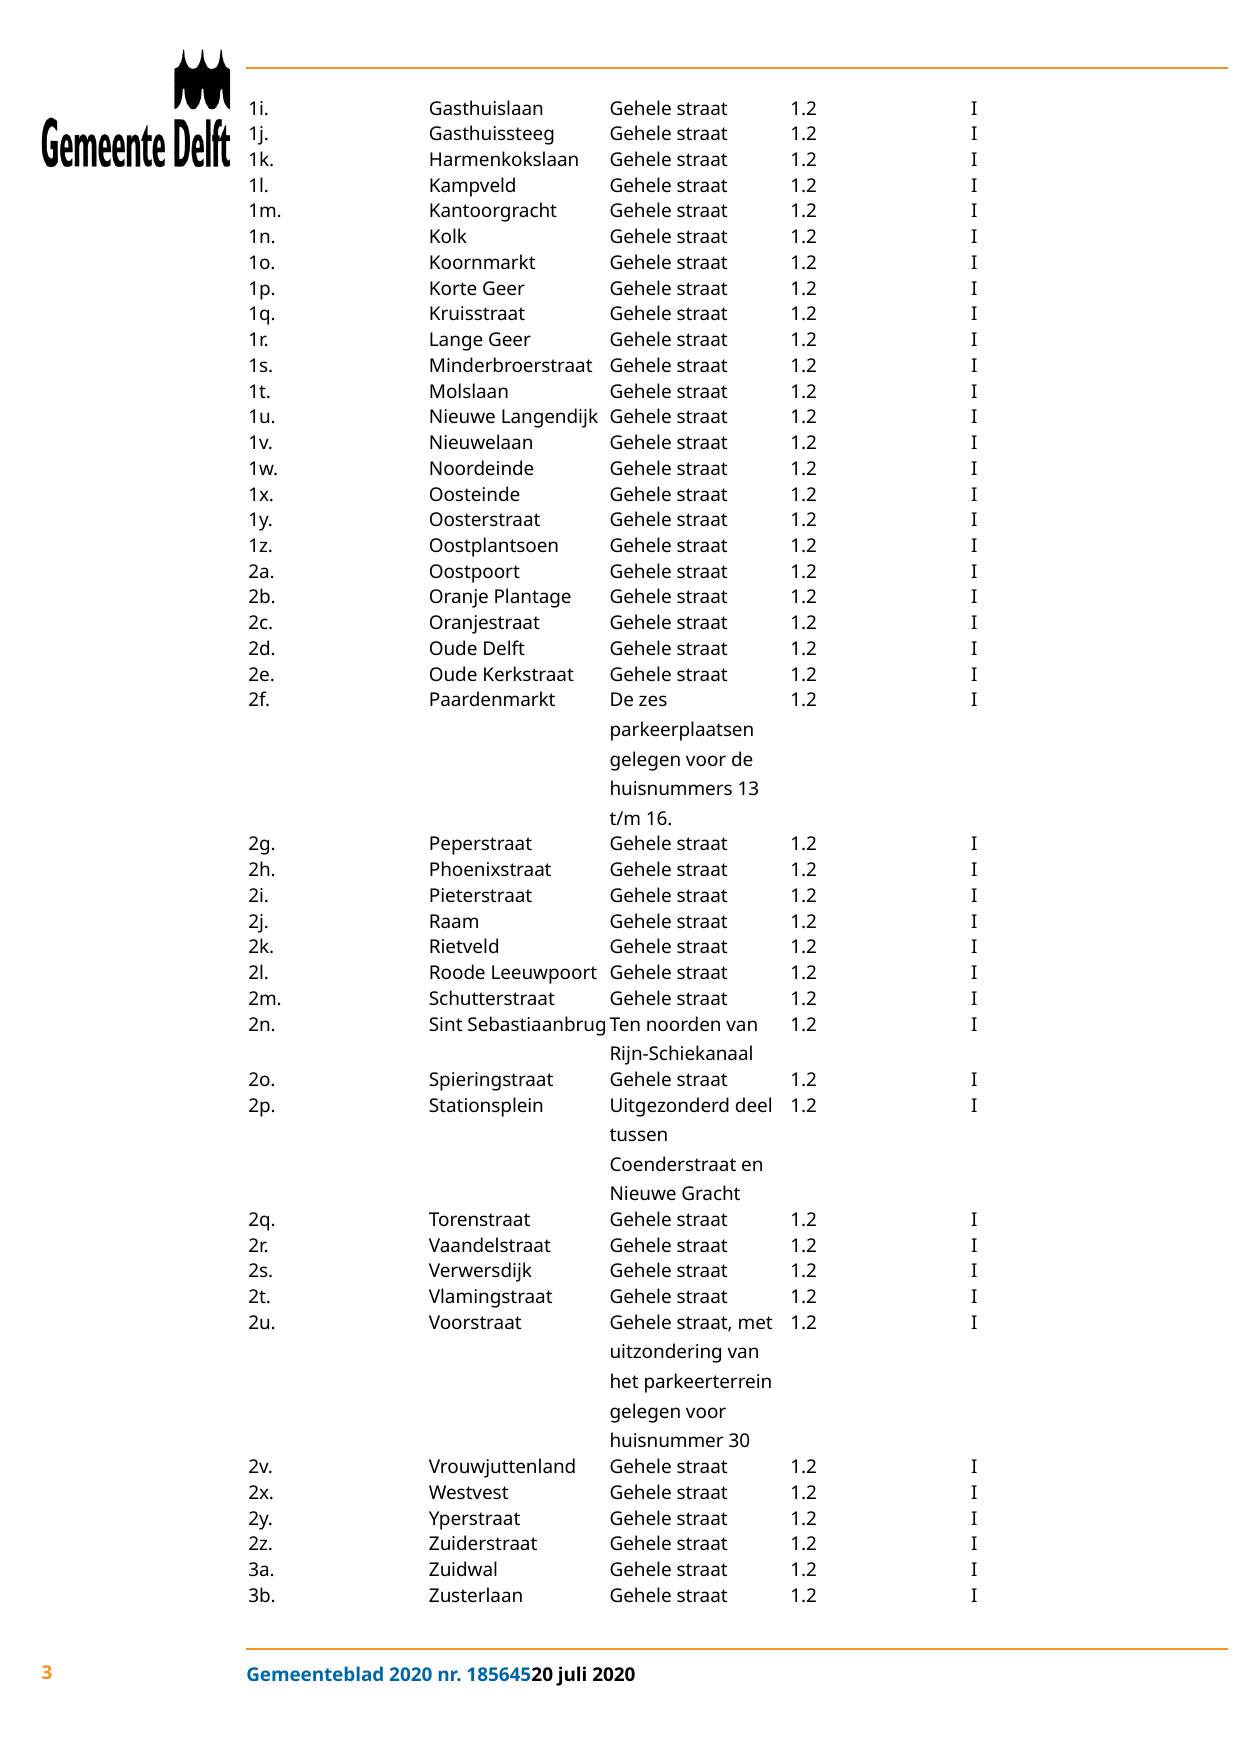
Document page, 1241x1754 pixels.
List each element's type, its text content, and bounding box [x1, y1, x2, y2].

table_cell I [971, 687, 1152, 831]
table_cell 1.2 [790, 404, 971, 429]
table_cell I [971, 882, 1152, 908]
table_cell 2z. [248, 1530, 429, 1556]
table_cell Gehele straat [609, 1582, 790, 1608]
table_cell 2u. [248, 1309, 429, 1453]
table_cell Oranje Plantage [429, 584, 609, 609]
table_cell 2m. [248, 985, 429, 1011]
table_cell Gehele straat [609, 1232, 790, 1258]
table_cell I [971, 1206, 1152, 1232]
table_cell 1.2 [790, 378, 971, 403]
table_cell 1.2 [790, 352, 971, 378]
table_cell I [971, 1309, 1152, 1453]
table_cell Oostpoort [429, 558, 609, 584]
table_cell Oosteinde [429, 481, 609, 506]
table_cell Peperstraat [429, 831, 609, 856]
table_cell Gehele straat [609, 856, 790, 882]
table_cell Kampveld [429, 172, 609, 198]
table_cell 2v. [248, 1453, 429, 1479]
table_cell 1o. [248, 249, 429, 275]
table_cell Noordeinde [429, 455, 609, 481]
table_cell 1y. [248, 506, 429, 532]
table_cell Pieterstraat [429, 882, 609, 908]
table_cell 1.2 [790, 275, 971, 301]
table_cell De zes parkeerplaatsen gelegen voor de huisnummers 13 t/m 16. [609, 687, 790, 831]
table_cell Oostplantsoen [429, 532, 609, 558]
table_cell 2e. [248, 661, 429, 687]
table_cell I [971, 378, 1152, 403]
table_cell 1.2 [790, 1530, 971, 1556]
table_cell 2a. [248, 558, 429, 584]
table_cell 1u. [248, 404, 429, 429]
table_cell 1z. [248, 532, 429, 558]
table_cell 1q. [248, 301, 429, 326]
table_cell 1.2 [790, 1582, 971, 1608]
table_cell 1n. [248, 224, 429, 249]
table_cell Stationsplein [429, 1092, 609, 1206]
table_cell 2t. [248, 1284, 429, 1309]
table_cell Gehele straat [609, 455, 790, 481]
table_cell Vlamingstraat [429, 1284, 609, 1309]
table_cell I [971, 959, 1152, 985]
table_cell I [971, 326, 1152, 352]
table_cell Spieringstraat [429, 1066, 609, 1092]
table_cell 1.2 [790, 506, 971, 532]
table_cell 1l. [248, 172, 429, 198]
table_cell Gehele straat [609, 146, 790, 172]
table_cell Korte Geer [429, 275, 609, 301]
table_cell Lange Geer [429, 326, 609, 352]
table_cell Nieuwelaan [429, 429, 609, 455]
table_cell I [971, 908, 1152, 933]
table_cell Gehele straat [609, 121, 790, 146]
table_cell Gehele straat [609, 198, 790, 223]
table_cell I [971, 1284, 1152, 1309]
table_cell 3a. [248, 1556, 429, 1582]
table_cell 1.2 [790, 1206, 971, 1232]
table_cell 1.2 [790, 1556, 971, 1582]
table_cell Gehele straat [609, 1258, 790, 1283]
table_cell Oosterstraat [429, 506, 609, 532]
table_cell I [971, 1092, 1152, 1206]
table_cell 1.2 [790, 908, 971, 933]
table_cell 2q. [248, 1206, 429, 1232]
table_cell Gehele straat [609, 908, 790, 933]
table_cell 1.2 [790, 558, 971, 584]
table_cell Ten noorden van Rijn-Schiekanaal [609, 1011, 790, 1066]
table_cell 1.2 [790, 1011, 971, 1066]
table_cell I [971, 198, 1152, 223]
table_cell Kolk [429, 224, 609, 249]
table_cell Gehele straat [609, 481, 790, 506]
table_cell 2k. [248, 934, 429, 959]
table_cell I [971, 352, 1152, 378]
table_cell 1.2 [790, 172, 971, 198]
table_cell I [971, 1556, 1152, 1582]
table_cell 1.2 [790, 882, 971, 908]
table_cell I [971, 224, 1152, 249]
table_cell Gehele straat [609, 558, 790, 584]
table_cell 1.2 [790, 635, 971, 661]
table_cell Zusterlaan [429, 1582, 609, 1608]
table_cell Gehele straat [609, 1066, 790, 1092]
table_cell Gehele straat, met uitzondering van het parkeerterrein gelegen voor huisnummer 30 [609, 1309, 790, 1453]
table_cell Westvest [429, 1479, 609, 1505]
table_cell Gehele straat [609, 404, 790, 429]
table_cell Gehele straat [609, 429, 790, 455]
table_cell Gehele straat [609, 1556, 790, 1582]
table_cell I [971, 1066, 1152, 1092]
table_cell Oude Delft [429, 635, 609, 661]
table_cell 1.2 [790, 609, 971, 635]
table_cell 2r. [248, 1232, 429, 1258]
table_cell Gasthuissteeg [429, 121, 609, 146]
table_cell Minderbroerstraat [429, 352, 609, 378]
table_cell Nieuwe Langendijk [429, 404, 609, 429]
table_cell Gehele straat [609, 275, 790, 301]
table_cell I [971, 1505, 1152, 1530]
table_cell Gehele straat [609, 1284, 790, 1309]
table_cell 1.2 [790, 831, 971, 856]
table_cell Gehele straat [609, 95, 790, 121]
table_cell Gehele straat [609, 584, 790, 609]
table_cell Oranjestraat [429, 609, 609, 635]
table_cell 1.2 [790, 455, 971, 481]
table_cell I [971, 609, 1152, 635]
table_cell I [971, 1582, 1152, 1608]
table_cell 2p. [248, 1092, 429, 1206]
table_cell 1.2 [790, 1258, 971, 1283]
table_cell Gehele straat [609, 635, 790, 661]
table_cell 1k. [248, 146, 429, 172]
table_cell Gehele straat [609, 1530, 790, 1556]
table_cell 2n. [248, 1011, 429, 1066]
table_cell Gehele straat [609, 326, 790, 352]
table_cell Harmenkokslaan [429, 146, 609, 172]
table_cell I [971, 584, 1152, 609]
table_cell Gehele straat [609, 985, 790, 1011]
table_cell 1.2 [790, 481, 971, 506]
table_cell I [971, 95, 1152, 121]
table_cell 2f. [248, 687, 429, 831]
table_cell I [971, 1232, 1152, 1258]
table_cell Rietveld [429, 934, 609, 959]
table_cell 2i. [248, 882, 429, 908]
table_cell I [971, 301, 1152, 326]
table_cell Paardenmarkt [429, 687, 609, 831]
table_cell Zuiderstraat [429, 1530, 609, 1556]
table_cell I [971, 661, 1152, 687]
table_cell 1p. [248, 275, 429, 301]
table_cell I [971, 635, 1152, 661]
table_cell 2d. [248, 635, 429, 661]
table_cell I [971, 275, 1152, 301]
table_cell 1.2 [790, 1453, 971, 1479]
table_cell Gehele straat [609, 1206, 790, 1232]
table_cell Gehele straat [609, 609, 790, 635]
table_cell 1.2 [790, 301, 971, 326]
table_cell I [971, 455, 1152, 481]
table_cell Zuidwal [429, 1556, 609, 1582]
table_cell Gehele straat [609, 959, 790, 985]
table_cell 1.2 [790, 532, 971, 558]
table_cell Gehele straat [609, 1453, 790, 1479]
table_cell 1m. [248, 198, 429, 223]
table_cell 1j. [248, 121, 429, 146]
table_cell I [971, 404, 1152, 429]
table_cell Schutterstraat [429, 985, 609, 1011]
table_cell I [971, 121, 1152, 146]
table_cell 1.2 [790, 1309, 971, 1453]
table_cell 1i. [248, 95, 429, 121]
table_cell I [971, 1258, 1152, 1283]
table_cell 1x. [248, 481, 429, 506]
table_cell Roode Leeuwpoort [429, 959, 609, 985]
table_cell 1.2 [790, 95, 971, 121]
table_cell 1.2 [790, 959, 971, 985]
table_cell Torenstraat [429, 1206, 609, 1232]
table_cell 1.2 [790, 224, 971, 249]
table_cell Raam [429, 908, 609, 933]
table_cell Gehele straat [609, 1479, 790, 1505]
table_cell I [971, 831, 1152, 856]
table_cell Uitgezonderd deel tussen Coenderstraat en Nieuwe Gracht [609, 1092, 790, 1206]
table_cell Vrouwjuttenland [429, 1453, 609, 1479]
table_cell 2l. [248, 959, 429, 985]
table_cell 2y. [248, 1505, 429, 1530]
table_cell I [971, 249, 1152, 275]
table_cell Gehele straat [609, 378, 790, 403]
table_cell Verwersdijk [429, 1258, 609, 1283]
table_cell 1.2 [790, 326, 971, 352]
table_cell 1s. [248, 352, 429, 378]
table_cell 1.2 [790, 687, 971, 831]
table_cell 3b. [248, 1582, 429, 1608]
table_cell 1.2 [790, 1092, 971, 1206]
table_cell 2s. [248, 1258, 429, 1283]
picture [41, 47, 231, 172]
table_cell I [971, 146, 1152, 172]
table_cell Molslaan [429, 378, 609, 403]
table_cell Voorstraat [429, 1309, 609, 1453]
table_cell 1.2 [790, 121, 971, 146]
table_cell 1.2 [790, 934, 971, 959]
table_cell 2c. [248, 609, 429, 635]
table_cell 1.2 [790, 198, 971, 223]
table_cell I [971, 558, 1152, 584]
table_cell Gehele straat [609, 661, 790, 687]
table_cell I [971, 481, 1152, 506]
table_cell Gehele straat [609, 352, 790, 378]
table_cell 1r. [248, 326, 429, 352]
table_cell 1t. [248, 378, 429, 403]
table_cell Gasthuislaan [429, 95, 609, 121]
table_cell I [971, 1479, 1152, 1505]
table_cell 2x. [248, 1479, 429, 1505]
table_cell I [971, 985, 1152, 1011]
table_cell 1.2 [790, 1479, 971, 1505]
table_cell Gehele straat [609, 831, 790, 856]
table_cell Yperstraat [429, 1505, 609, 1530]
table_cell Gehele straat [609, 1505, 790, 1530]
table_cell Gehele straat [609, 224, 790, 249]
table_cell Oude Kerkstraat [429, 661, 609, 687]
table_cell 1.2 [790, 661, 971, 687]
table_cell Kruisstraat [429, 301, 609, 326]
table_cell Koornmarkt [429, 249, 609, 275]
table_cell 1.2 [790, 1284, 971, 1309]
table_cell Gehele straat [609, 301, 790, 326]
table_cell I [971, 532, 1152, 558]
table_cell 1.2 [790, 1505, 971, 1530]
table_cell I [971, 1011, 1152, 1066]
table_cell 1.2 [790, 985, 971, 1011]
table_cell 2h. [248, 856, 429, 882]
table_cell I [971, 1530, 1152, 1556]
table_cell 1.2 [790, 856, 971, 882]
table_cell 1.2 [790, 1232, 971, 1258]
table_cell I [971, 1453, 1152, 1479]
table_cell 1.2 [790, 1066, 971, 1092]
table_cell 2g. [248, 831, 429, 856]
table_cell Gehele straat [609, 532, 790, 558]
table_cell 1.2 [790, 146, 971, 172]
table_cell 1.2 [790, 429, 971, 455]
table_cell 2b. [248, 584, 429, 609]
table_cell I [971, 172, 1152, 198]
table_cell 2j. [248, 908, 429, 933]
table_cell Gehele straat [609, 934, 790, 959]
table_cell 1w. [248, 455, 429, 481]
table_cell Kantoorgracht [429, 198, 609, 223]
table_cell 2o. [248, 1066, 429, 1092]
table_cell I [971, 934, 1152, 959]
table_cell Gehele straat [609, 249, 790, 275]
table_cell 1.2 [790, 249, 971, 275]
table_cell I [971, 429, 1152, 455]
table_cell Phoenixstraat [429, 856, 609, 882]
table_cell Vaandelstraat [429, 1232, 609, 1258]
table_cell 1v. [248, 429, 429, 455]
table_cell I [971, 856, 1152, 882]
table_cell Gehele straat [609, 506, 790, 532]
table_cell 1.2 [790, 584, 971, 609]
table_cell Sint Sebastiaanbrug [429, 1011, 609, 1066]
table_cell I [971, 506, 1152, 532]
table_cell Gehele straat [609, 172, 790, 198]
table_cell Gehele straat [609, 882, 790, 908]
